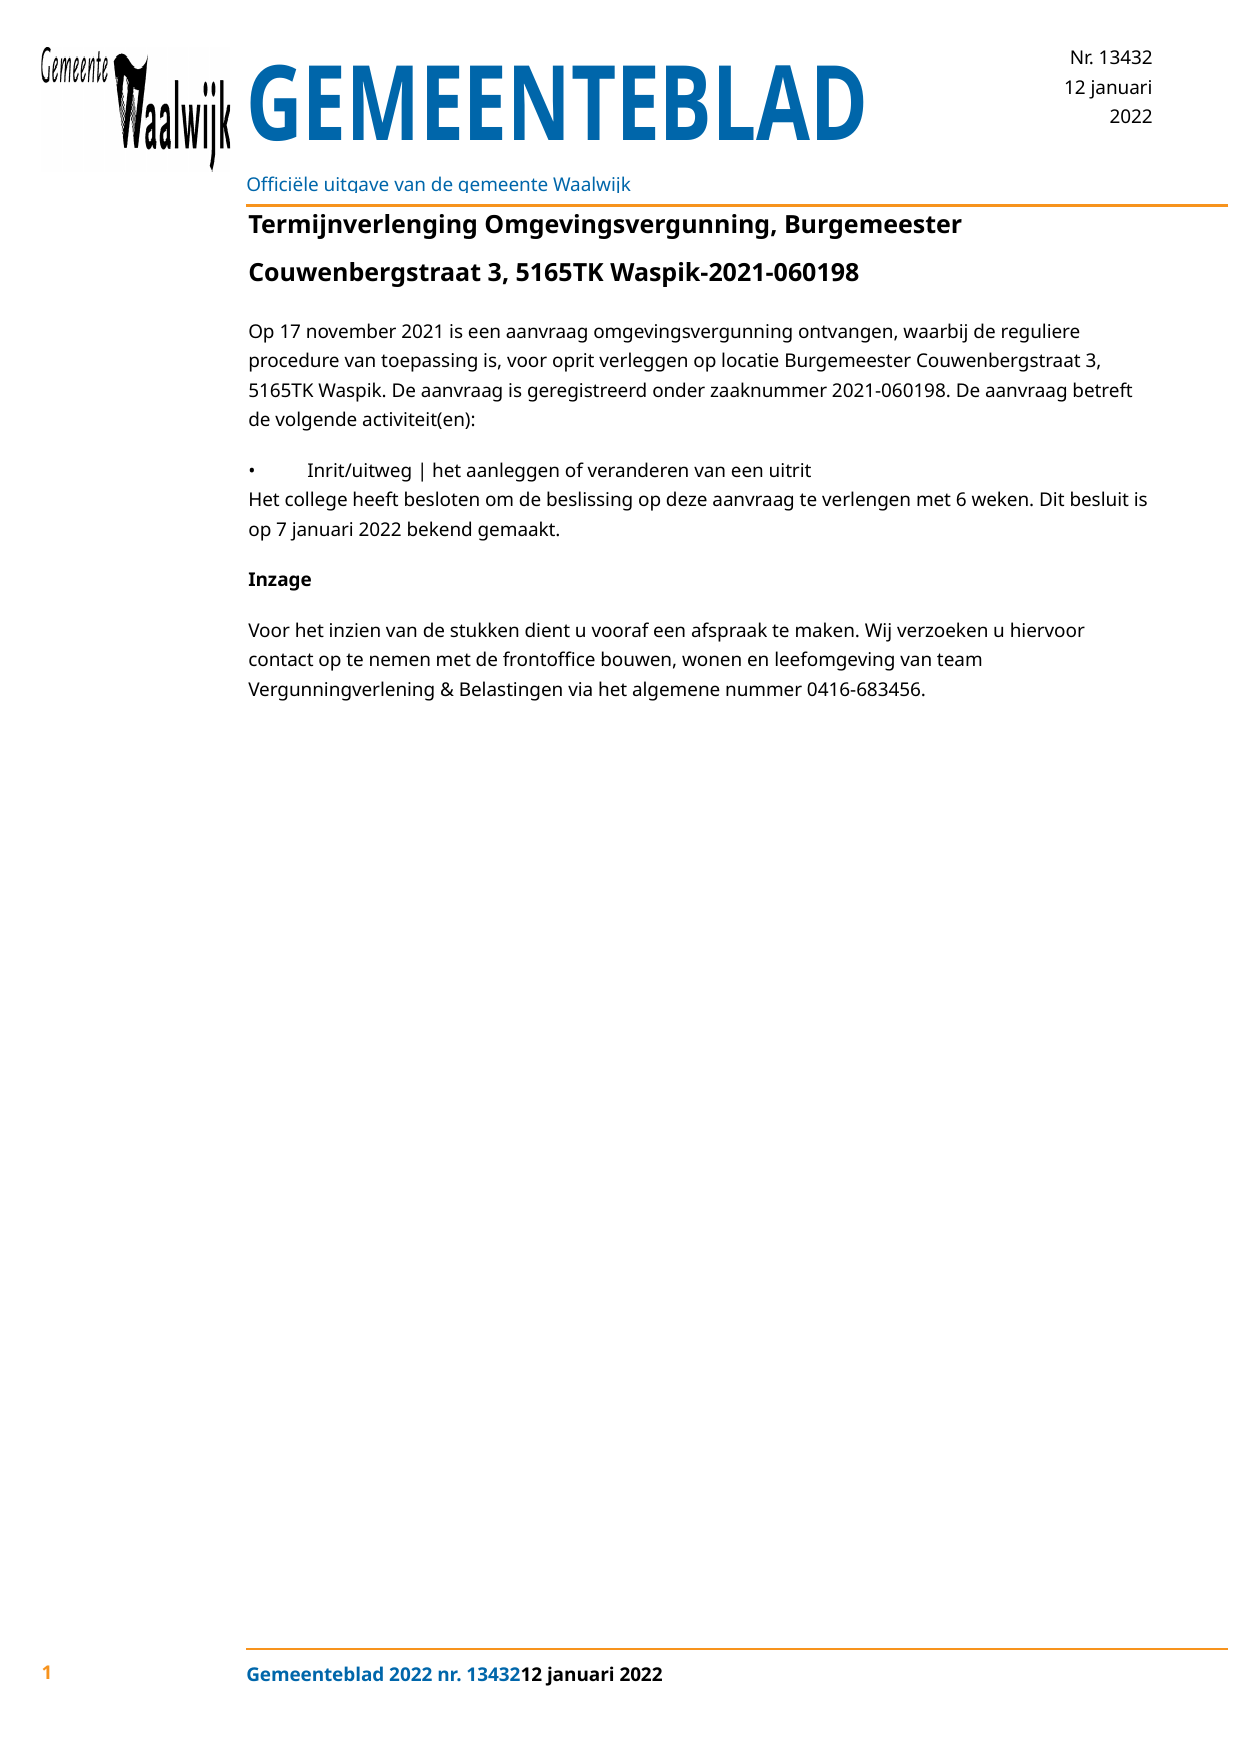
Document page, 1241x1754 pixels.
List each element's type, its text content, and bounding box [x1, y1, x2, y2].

text Voor het inzien van de stukken dient u vooraf een afspraak te maken. Wij verzoeken u hiervoor contact op te nemen met de frontoffice bouwen, wonen en leefomgeving van team Vergunningverlening & Belastingen via het algemene nummer 0416-683456. [248, 617, 1152, 702]
list Inrit/uitweg | het aanleggen of veranderen van een uitrit [248, 457, 1152, 483]
text Termijnverlenging Omgevingsvergunning, Burgemeester Couwenbergstraat 3, 5165TK Waspik-2021-060198 [248, 207, 1152, 288]
text Op 17 november 2021 is een aanvraag omgevingsvergunning ontvangen, waarbij de reguliere procedure van toepassing is, voor oprit verleggen op locatie Burgemeester Couwenbergstraat 3, 5165TK Waspik. De aanvraag is geregistreerd onder zaaknummer 2021-060198. De aanvraag betreft de volgende activiteit(en): [248, 318, 1152, 432]
picture [41, 47, 231, 172]
text Het college heeft besloten om de beslissing op deze aanvraag te verlengen met 6 weken. Dit besluit is op 7 januari 2022 bekend gemaakt. [248, 487, 1152, 542]
text Inzage [248, 567, 1152, 592]
